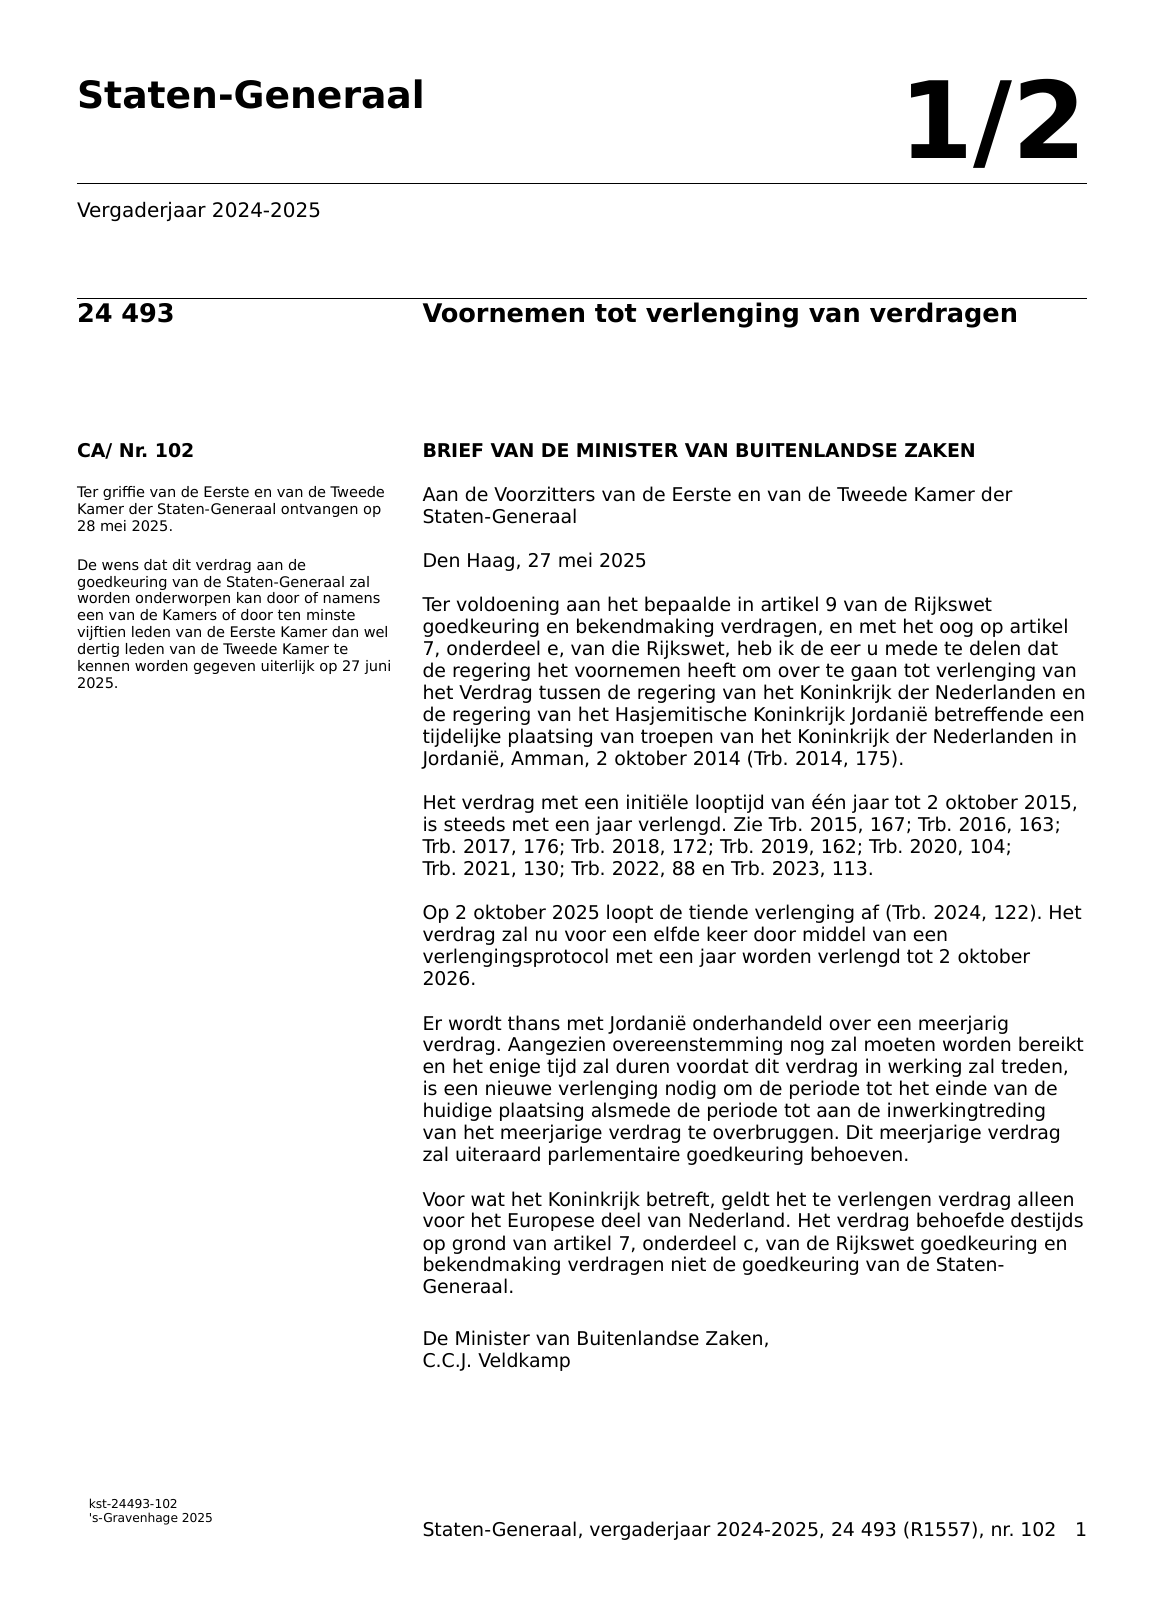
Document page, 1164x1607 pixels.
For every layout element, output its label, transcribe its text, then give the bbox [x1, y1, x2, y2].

text Ter voldoening aan het bepaalde in artikel 9 van de Rijkswet goedkeuring en bekendmaking verdragen, en met het oog op artikel 7, onderdeel e, van die Rijkswet, heb ik de eer u mede te delen dat de regering het voornemen heeft om over te gaan tot verlenging van het Verdrag tussen de regering van het Koninkrijk der Nederlanden en de regering van het Hasjemitische Koninkrijk Jordanië betreffende een tijdelijke plaatsing van troepen van het Koninkrijk der Nederlanden in Jordanië, Amman, 2 oktober 2014 (Trb. 2014, 175). [422, 594, 1087, 770]
table_cell Vergaderjaar 2024-2025 [77, 184, 1087, 298]
text De Minister van Buitenlandse Zaken, C.C.J. Veldkamp [422, 1328, 1087, 1372]
table_header 1/2 [886, 59, 1087, 183]
table_header Staten-Generaal [77, 59, 886, 183]
text De wens dat dit verdrag aan de goedkeuring van de Staten-Generaal zal worden onderworpen kan door of namens een van de Kamers of door ten minste vijftien leden van de Eerste Kamer dan wel dertig leden van de Tweede Kamer te kennen worden gegeven uiterlijk op 27 juni 2025. [77, 557, 399, 692]
text Den Haag, 27 mei 2025 [422, 550, 1087, 572]
subtitle CA/ Nr. 102 BRIEF VAN DE MINISTER VAN BUITENLANDSE ZAKEN [77, 440, 1087, 462]
text Aan de Voorzitters van de Eerste en van de Tweede Kamer der Staten-Generaal [422, 484, 1087, 528]
text Er wordt thans met Jordanië onderhandeld over een meerjarig verdrag. Aangezien overeenstemming nog zal moeten worden bereikt en het enige tijd zal duren voordat dit verdrag in werking zal treden, is een nieuwe verlenging nodig om de periode tot het einde van de huidige plaatsing alsmede de periode tot aan de inwerkingtreding van het meerjarige verdrag te overbruggen. Dit meerjarige verdrag zal uiteraard parlementaire goedkeuring behoeven. [422, 1012, 1087, 1166]
text Op 2 oktober 2025 loopt de tiende verlenging af (Trb. 2024, 122). Het verdrag zal nu voor een elfde keer door middel van een verlengingsprotocol met een jaar worden verlengd tot 2 oktober 2026. [422, 902, 1087, 990]
text 's-Gravenhage 2025 [88, 1511, 323, 1525]
text Voor wat het Koninkrijk betreft, geldt het te verlengen verdrag alleen voor het Europese deel van Nederland. Het verdrag behoefde destijds op grond van artikel 7, onderdeel c, van de Rijkswet goedkeuring en bekendmaking verdragen niet de goedkeuring van de Staten-Generaal. [422, 1188, 1087, 1298]
text kst-24493-102 [88, 1497, 323, 1511]
text [77, 534, 399, 557]
subtitle 24 493 Voornemen tot verlenging van verdragen [77, 299, 1087, 329]
text Het verdrag met een initiële looptijd van één jaar tot 2 oktober 2015, is steeds met een jaar verlengd. Zie Trb. 2015, 167; Trb. 2016, 163; Trb. 2017, 176; Trb. 2018, 172; Trb. 2019, 162; Trb. 2020, 104; Trb. 2021, 130; Trb. 2022, 88 en Trb. 2023, 113. [422, 792, 1087, 880]
text Ter griffie van de Eerste en van de Tweede Kamer der Staten-Generaal ontvangen op 28 mei 2025. [77, 484, 399, 534]
